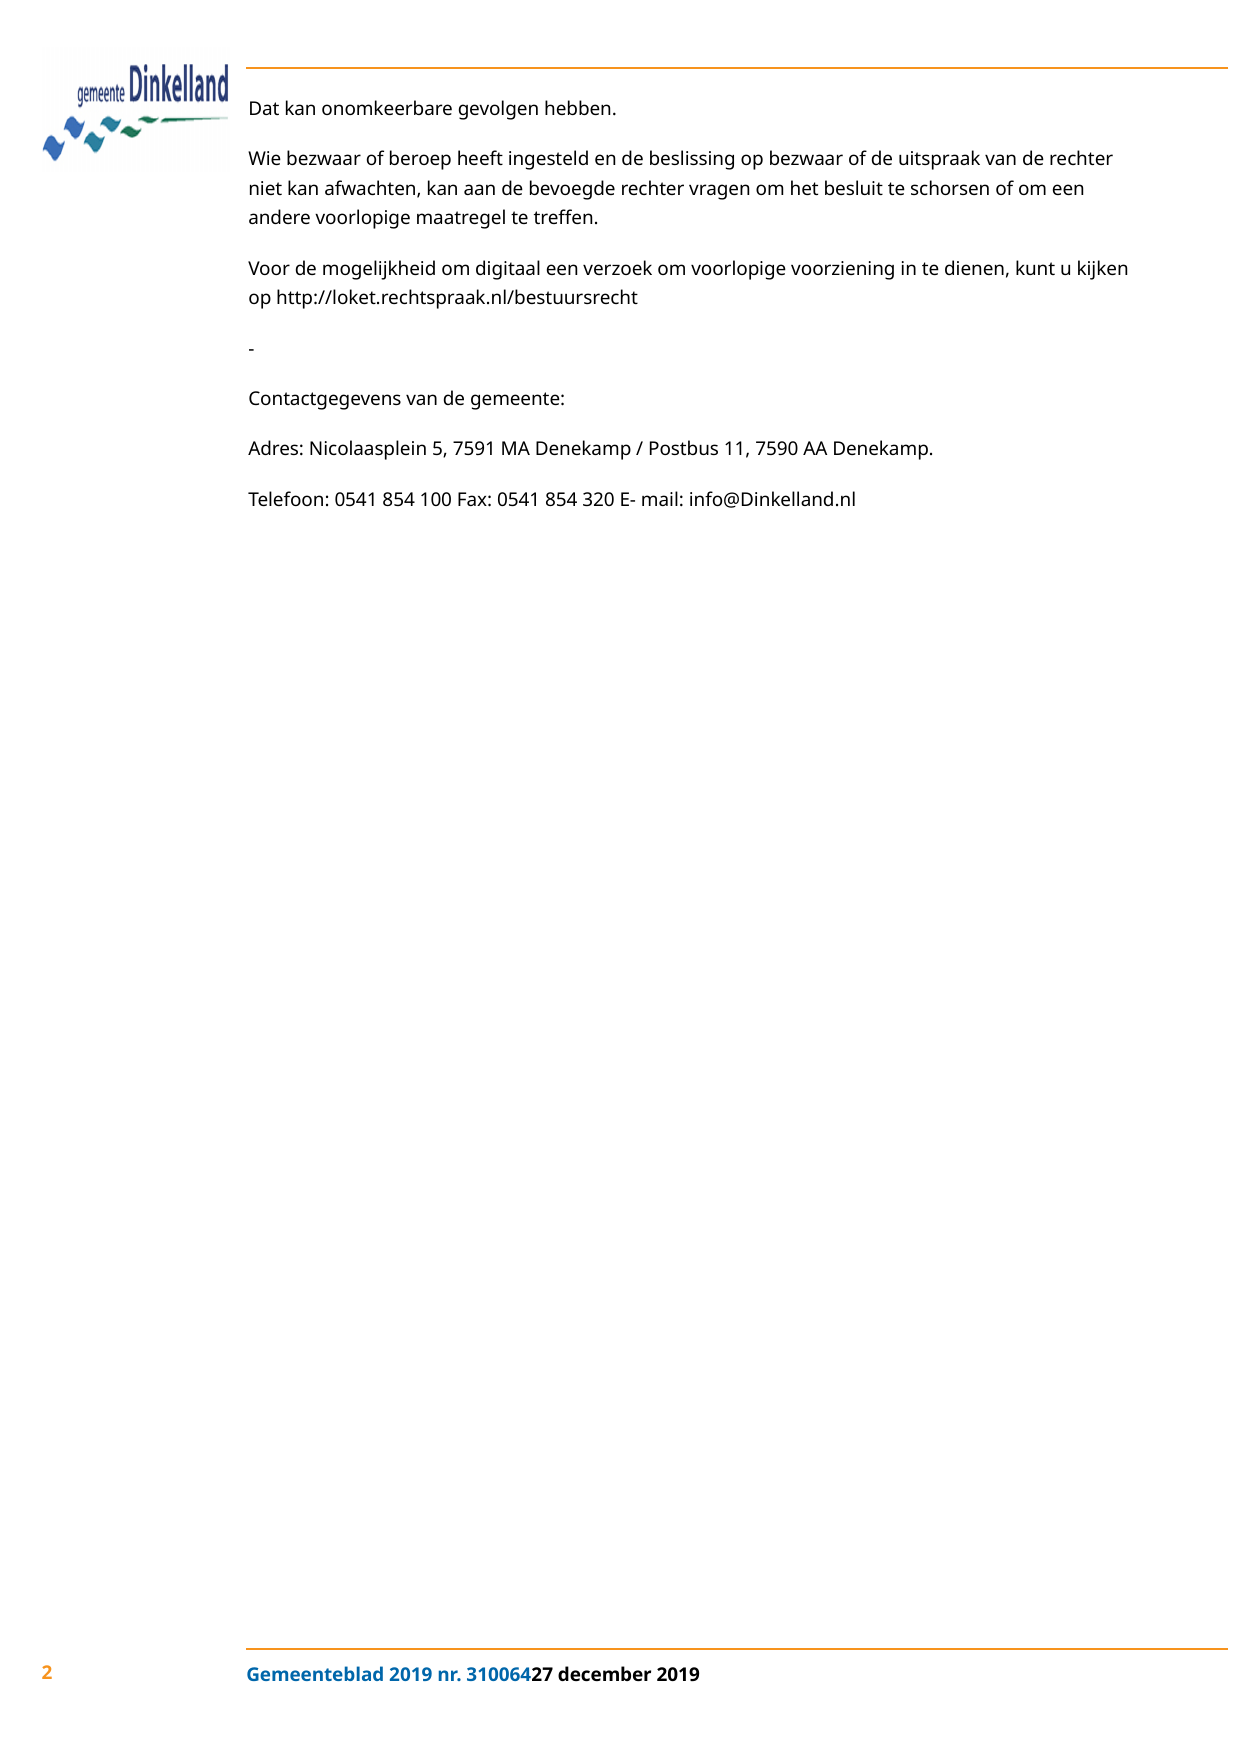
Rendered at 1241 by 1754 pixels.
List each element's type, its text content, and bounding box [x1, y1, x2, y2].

text - [248, 335, 1152, 361]
text Dat kan onomkeerbare gevolgen hebben. [248, 95, 1152, 121]
text Voor de mogelijkheid om digitaal een verzoek om voorlopige voorziening in te dienen, kunt u kijken op http://loket.rechtspraak.nl/bestuursrecht [248, 255, 1152, 310]
text Adres: Nicolaasplein 5, 7591 MA Denekamp / Postbus 11, 7590 AA Denekamp. [248, 436, 1152, 461]
text Contactgegevens van de gemeente: [248, 385, 1152, 411]
text Wie bezwaar of beroep heeft ingesteld en de beslissing op bezwaar of de uitspraak van de rechter niet kan afwachten, kan aan de bevoegde rechter vragen om het besluit te schorsen of om een andere voorlopige maatregel te treffen. [248, 145, 1152, 230]
text Telefoon: 0541 854 100 Fax: 0541 854 320 E- mail: info@Dinkelland.nl [248, 486, 1152, 512]
picture [41, 47, 231, 172]
